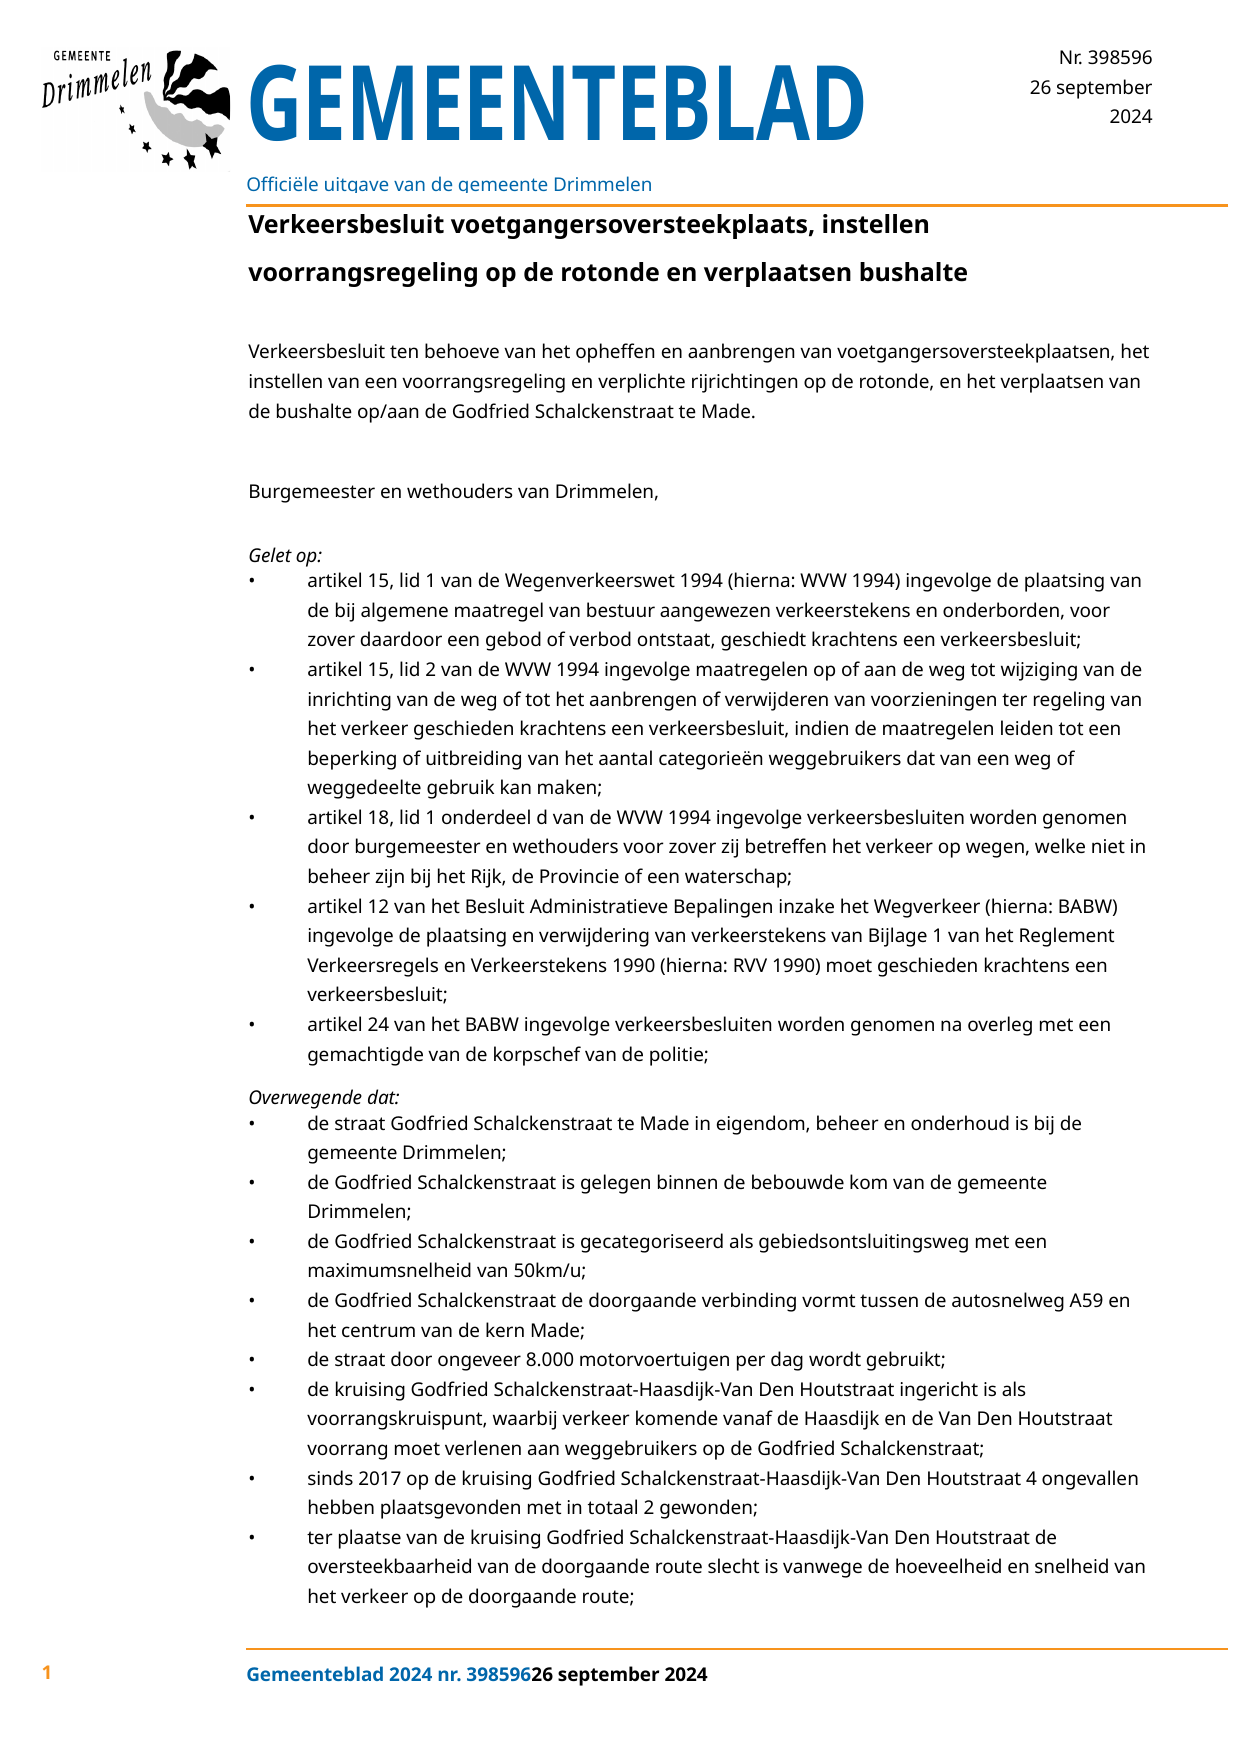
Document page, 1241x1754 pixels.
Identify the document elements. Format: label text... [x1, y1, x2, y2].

list artikel 15, lid 1 van de Wegenverkeerswet 1994 (hierna: WVW 1994) ingevolge de plaatsing van de bij algemene maatregel van bestuur aangewezen verkeerstekens en onderborden, voor zover daardoor een gebod of verbod ontstaat, geschiedt krachtens een verkeersbesluit; [248, 567, 1152, 652]
list artikel 12 van het Besluit Administratieve Bepalingen inzake het Wegverkeer (hierna: BABW) ingevolge de plaatsing en verwijdering van verkeerstekens van Bijlage 1 van het Reglement Verkeersregels en Verkeerstekens 1990 (hierna: RVV 1990) moet geschieden krachtens een verkeersbesluit; [248, 893, 1152, 1007]
list ter plaatse van de kruising Godfried Schalckenstraat-Haasdijk-Van Den Houtstraat de oversteekbaarheid van de doorgaande route slecht is vanwege de hoeveelheid en snelheid van het verkeer op de doorgaande route; [248, 1524, 1152, 1609]
text Burgemeester en wethouders van Drimmelen, [248, 478, 1152, 503]
list de Godfried Schalckenstraat is gecategoriseerd als gebiedsontsluitingsweg met een maximumsnelheid van 50km/u; [248, 1228, 1152, 1283]
list sinds 2017 op de kruising Godfried Schalckenstraat-Haasdijk-Van Den Houtstraat 4 ongevallen hebben plaatsgevonden met in totaal 2 gewonden; [248, 1465, 1152, 1520]
list de Godfried Schalckenstraat de doorgaande verbinding vormt tussen de autosnelweg A59 en het centrum van de kern Made; [248, 1287, 1152, 1342]
text Verkeersbesluit ten behoeve van het opheffen en aanbrengen van voetgangersoversteekplaatsen, het instellen van een voorrangsregeling en verplichte rijrichtingen op de rotonde, en het verplaatsen van de bushalte op/aan de Godfried Schalckenstraat te Made. [248, 339, 1152, 423]
text Verkeersbesluit voetgangersoversteekplaats, instellen voorrangsregeling op de rotonde en verplaatsen bushalte [248, 207, 1152, 288]
list artikel 15, lid 2 van de WVW 1994 ingevolge maatregelen op of aan de weg tot wijziging van de inrichting van de weg of tot het aanbrengen of verwijderen van voorzieningen ter regeling van het verkeer geschieden krachtens een verkeersbesluit, indien de maatregelen leiden tot een beperking of uitbreiding van het aantal categorieën weggebruikers dat van een weg of weggedeelte gebruik kan maken; [248, 656, 1152, 800]
list artikel 24 van het BABW ingevolge verkeersbesluiten worden genomen na overleg met een gemachtigde van de korpschef van de politie; [248, 1011, 1152, 1067]
picture [41, 47, 231, 172]
list de straat door ongeveer 8.000 motorvoertuigen per dag wordt gebruikt; [248, 1346, 1152, 1372]
list artikel 18, lid 1 onderdeel d van de WVW 1994 ingevolge verkeersbesluiten worden genomen door burgemeester en wethouders voor zover zij betreffen het verkeer op wegen, welke niet in beheer zijn bij het Rijk, de Provincie of een waterschap; [248, 804, 1152, 889]
list de straat Godfried Schalckenstraat te Made in eigendom, beheer en onderhoud is bij de gemeente Drimmelen; [248, 1110, 1152, 1165]
text Gelet op: [248, 542, 1152, 567]
list de Godfried Schalckenstraat is gelegen binnen de bebouwde kom van de gemeente Drimmelen; [248, 1169, 1152, 1224]
list de kruising Godfried Schalckenstraat-Haasdijk-Van Den Houtstraat ingericht is als voorrangskruispunt, waarbij verkeer komende vanaf de Haasdijk en de Van Den Houtstraat voorrang moet verlenen aan weggebruikers op de Godfried Schalckenstraat; [248, 1376, 1152, 1461]
text Overwegende dat: [248, 1084, 1152, 1110]
